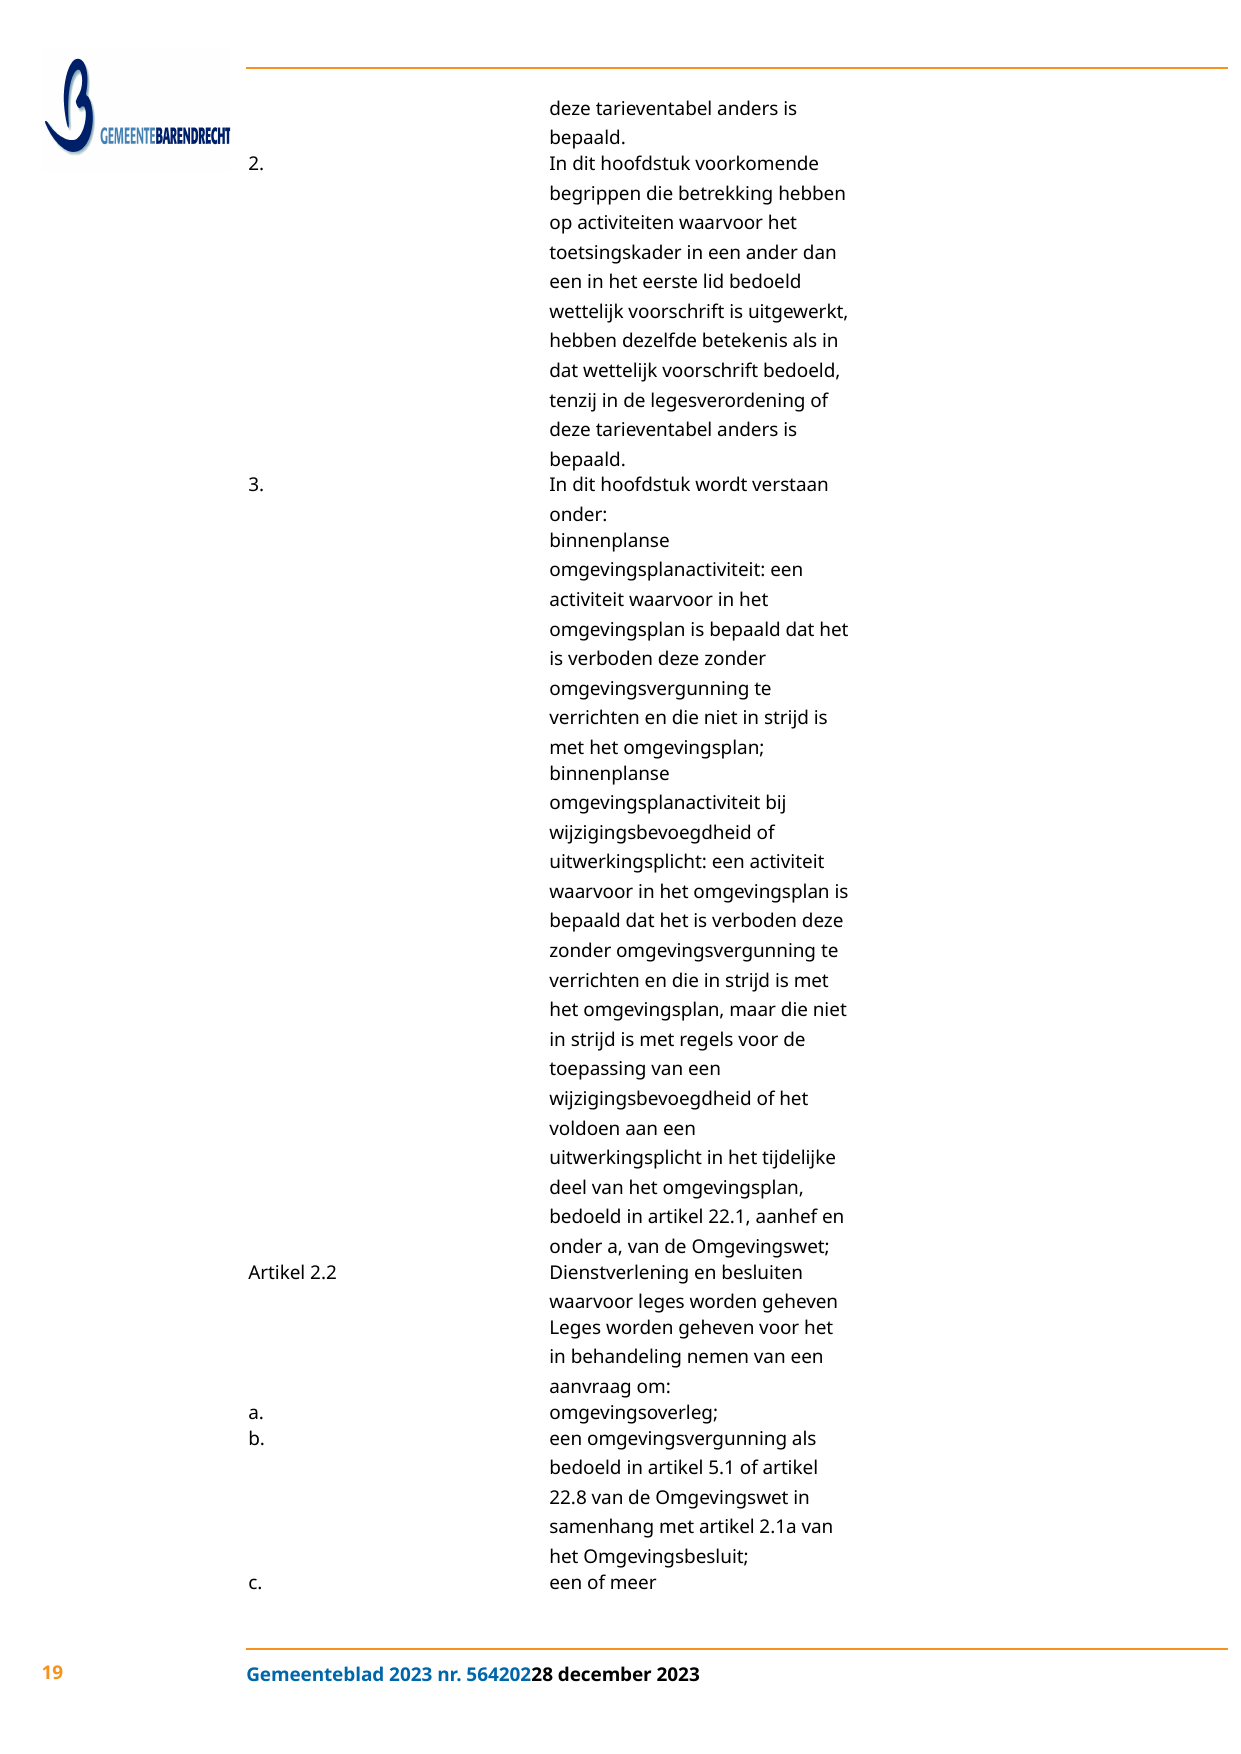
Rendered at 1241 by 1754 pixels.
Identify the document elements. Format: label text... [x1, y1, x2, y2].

table_cell Artikel 2.2 [248, 1259, 549, 1314]
table_cell deze tarieventabel anders is bepaald. [549, 95, 850, 150]
table_cell [850, 1314, 1152, 1399]
table_cell a. [248, 1399, 549, 1425]
table_cell binnenplanse omgevingsplanactiviteit: een activiteit waarvoor in het omgevingsplan is bepaald dat het is verboden deze zonder omgevingsvergunning te verrichten en die niet in strijd is met het omgevingsplan; [549, 527, 850, 760]
table_cell [850, 1259, 1152, 1314]
table_cell Leges worden geheven voor het in behandeling nemen van een aanvraag om: [549, 1314, 850, 1399]
table_cell [850, 527, 1152, 760]
table_cell In dit hoofdstuk wordt verstaan onder: [549, 472, 850, 527]
table_cell c. [248, 1569, 549, 1594]
table_cell [850, 95, 1152, 150]
table_cell [248, 527, 549, 760]
table_cell [850, 472, 1152, 527]
table_cell een of meer [549, 1569, 850, 1594]
table_cell 2. [248, 150, 549, 472]
table_cell [850, 760, 1152, 1259]
table_cell [248, 760, 549, 1259]
table_cell 3. [248, 472, 549, 527]
table_cell b. [248, 1425, 549, 1569]
table_cell [248, 1314, 549, 1399]
table_cell [850, 1569, 1152, 1594]
table_cell omgevingsoverleg; [549, 1399, 850, 1425]
table_cell [850, 1399, 1152, 1425]
table_cell In dit hoofdstuk voorkomende begrippen die betrekking hebben op activiteiten waarvoor het toetsingskader in een ander dan een in het eerste lid bedoeld wettelijk voorschrift is uitgewerkt, hebben dezelfde betekenis als in dat wettelijk voorschrift bedoeld, tenzij in de legesverordening of deze tarieventabel anders is bepaald. [549, 150, 850, 472]
table_cell een omgevingsvergunning als bedoeld in artikel 5.1 of artikel 22.8 van de Omgevingswet in samenhang met artikel 2.1a van het Omgevingsbesluit; [549, 1425, 850, 1569]
picture [41, 47, 231, 172]
table_cell binnenplanse omgevingsplanactiviteit bij wijzigingsbevoegdheid of uitwerkingsplicht: een activiteit waarvoor in het omgevingsplan is bepaald dat het is verboden deze zonder omgevingsvergunning te verrichten en die in strijd is met het omgevingsplan, maar die niet in strijd is met regels voor de toepassing van een wijzigingsbevoegdheid of het voldoen aan een uitwerkingsplicht in het tijdelijke deel van het omgevingsplan, bedoeld in artikel 22.1, aanhef en onder a, van de Omgevingswet; [549, 760, 850, 1259]
table_cell [850, 1425, 1152, 1569]
table_cell [248, 95, 549, 150]
table_cell [850, 150, 1152, 472]
table_cell Dienstverlening en besluiten waarvoor leges worden geheven [549, 1259, 850, 1314]
